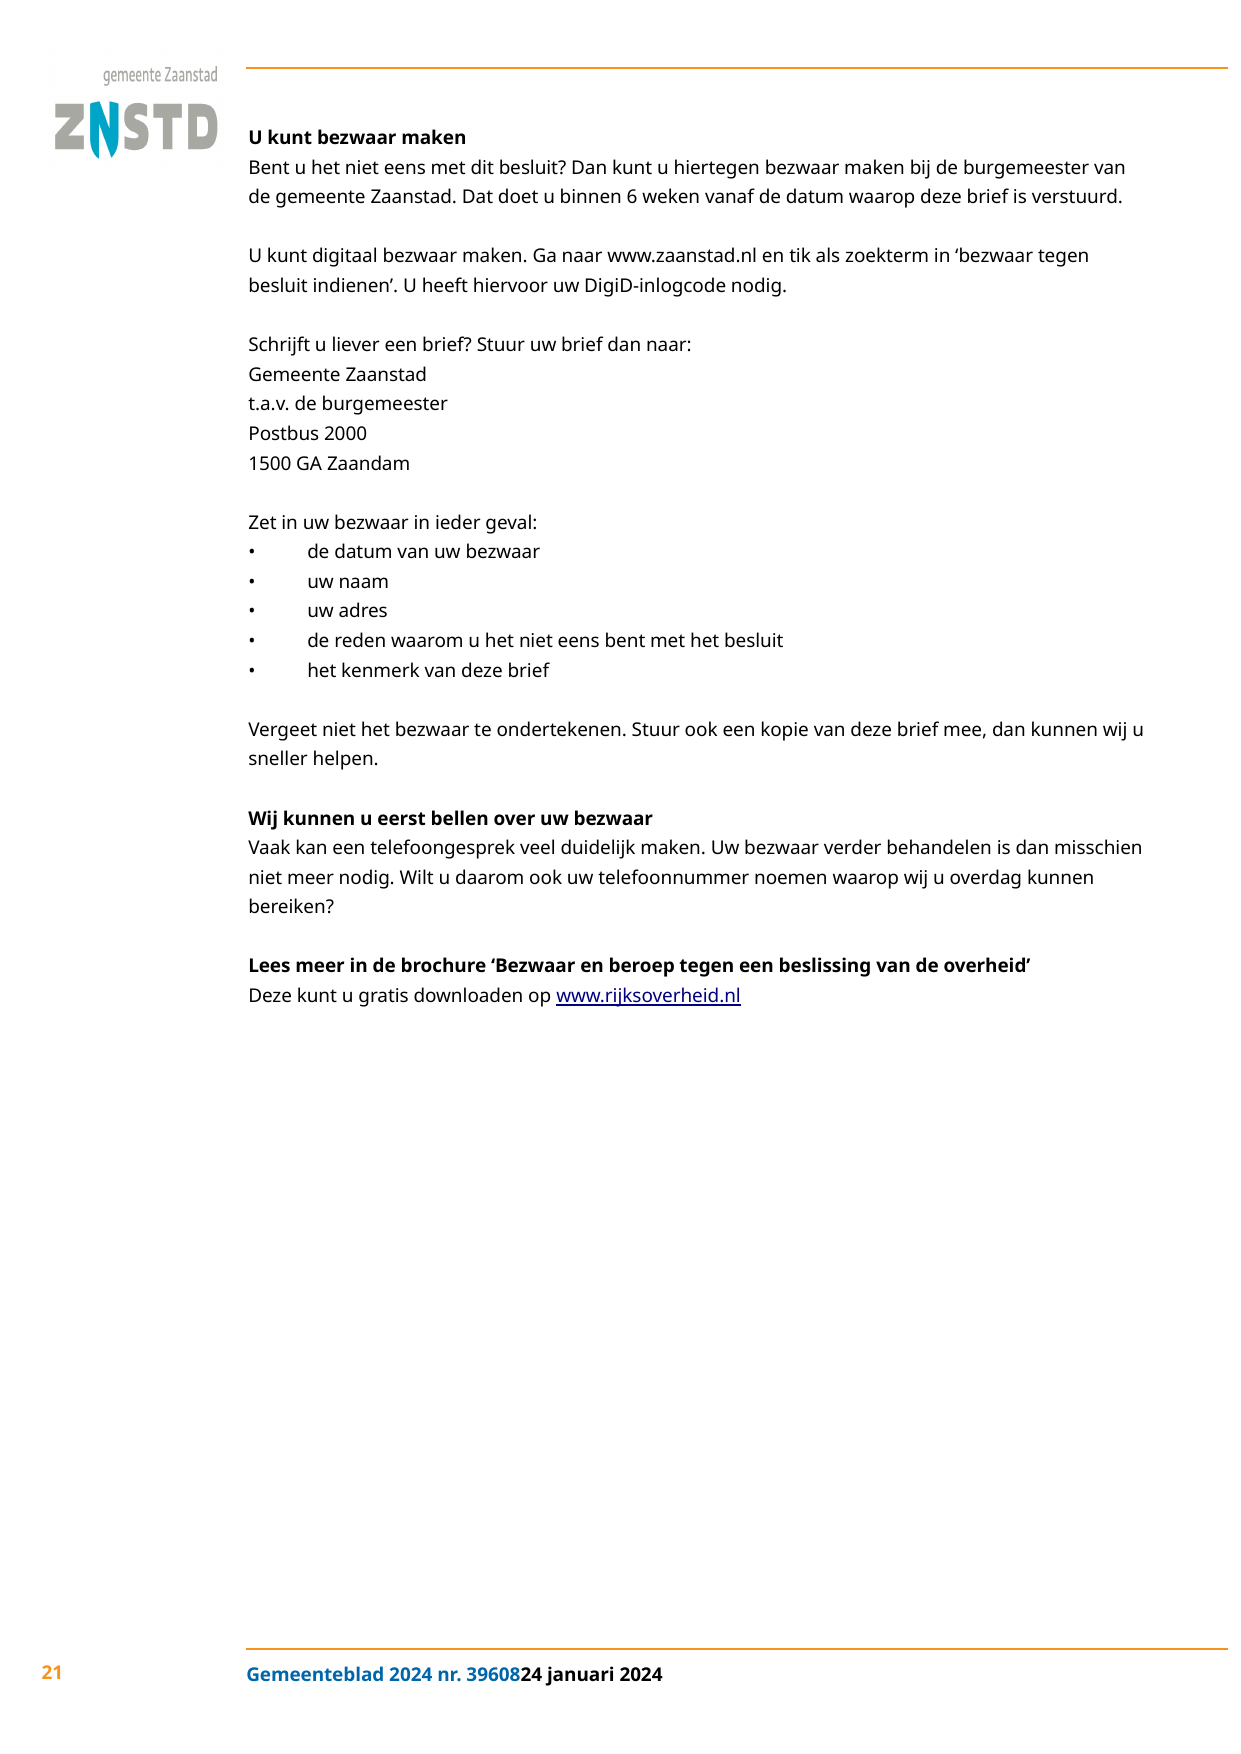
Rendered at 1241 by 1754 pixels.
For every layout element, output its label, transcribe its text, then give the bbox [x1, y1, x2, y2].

text 1500 GA Zaandam [248, 450, 1152, 476]
text Postbus 2000 [248, 420, 1152, 446]
text Wij kunnen u eerst bellen over uw bezwaar [248, 805, 1152, 831]
text Bent u het niet eens met dit besluit? Dan kunt u hiertegen bezwaar maken bij de burgemeester van de gemeente Zaanstad. Dat doet u binnen 6 weken vanaf de datum waarop deze brief is verstuurd. [248, 154, 1152, 209]
text U kunt bezwaar maken [248, 124, 1152, 150]
text U kunt digitaal bezwaar maken. Ga naar www.zaanstad.nl en tik als zoekterm in ‘bezwaar tegen besluit indienen’. U heeft hiervoor uw DigiD-inlogcode nodig. [248, 243, 1152, 298]
text t.a.v. de burgemeester [248, 391, 1152, 416]
text Schrijft u liever een brief? Stuur uw brief dan naar: [248, 331, 1152, 357]
picture [41, 47, 231, 172]
text Gemeente Zaanstad [248, 361, 1152, 387]
list uw naam [248, 568, 1152, 594]
text Deze kunt u gratis downloaden op www.rijksoverheid.nl [248, 982, 1152, 1008]
list de reden waarom u het niet eens bent met het besluit [248, 627, 1152, 653]
list de datum van uw bezwaar [248, 538, 1152, 564]
text Zet in uw bezwaar in ieder geval: [248, 509, 1152, 535]
text Vergeet niet het bezwaar te ondertekenen. Stuur ook een kopie van deze brief mee, dan kunnen wij u sneller helpen. [248, 716, 1152, 771]
list het kenmerk van deze brief [248, 657, 1152, 683]
text Lees meer in de brochure ‘Bezwaar en beroep tegen een beslissing van de overheid’ [248, 953, 1152, 978]
list uw adres [248, 598, 1152, 623]
text Vaak kan een telefoongesprek veel duidelijk maken. Uw bezwaar verder behandelen is dan misschien niet meer nodig. Wilt u daarom ook uw telefoonnummer noemen waarop wij u overdag kunnen bereiken? [248, 834, 1152, 919]
